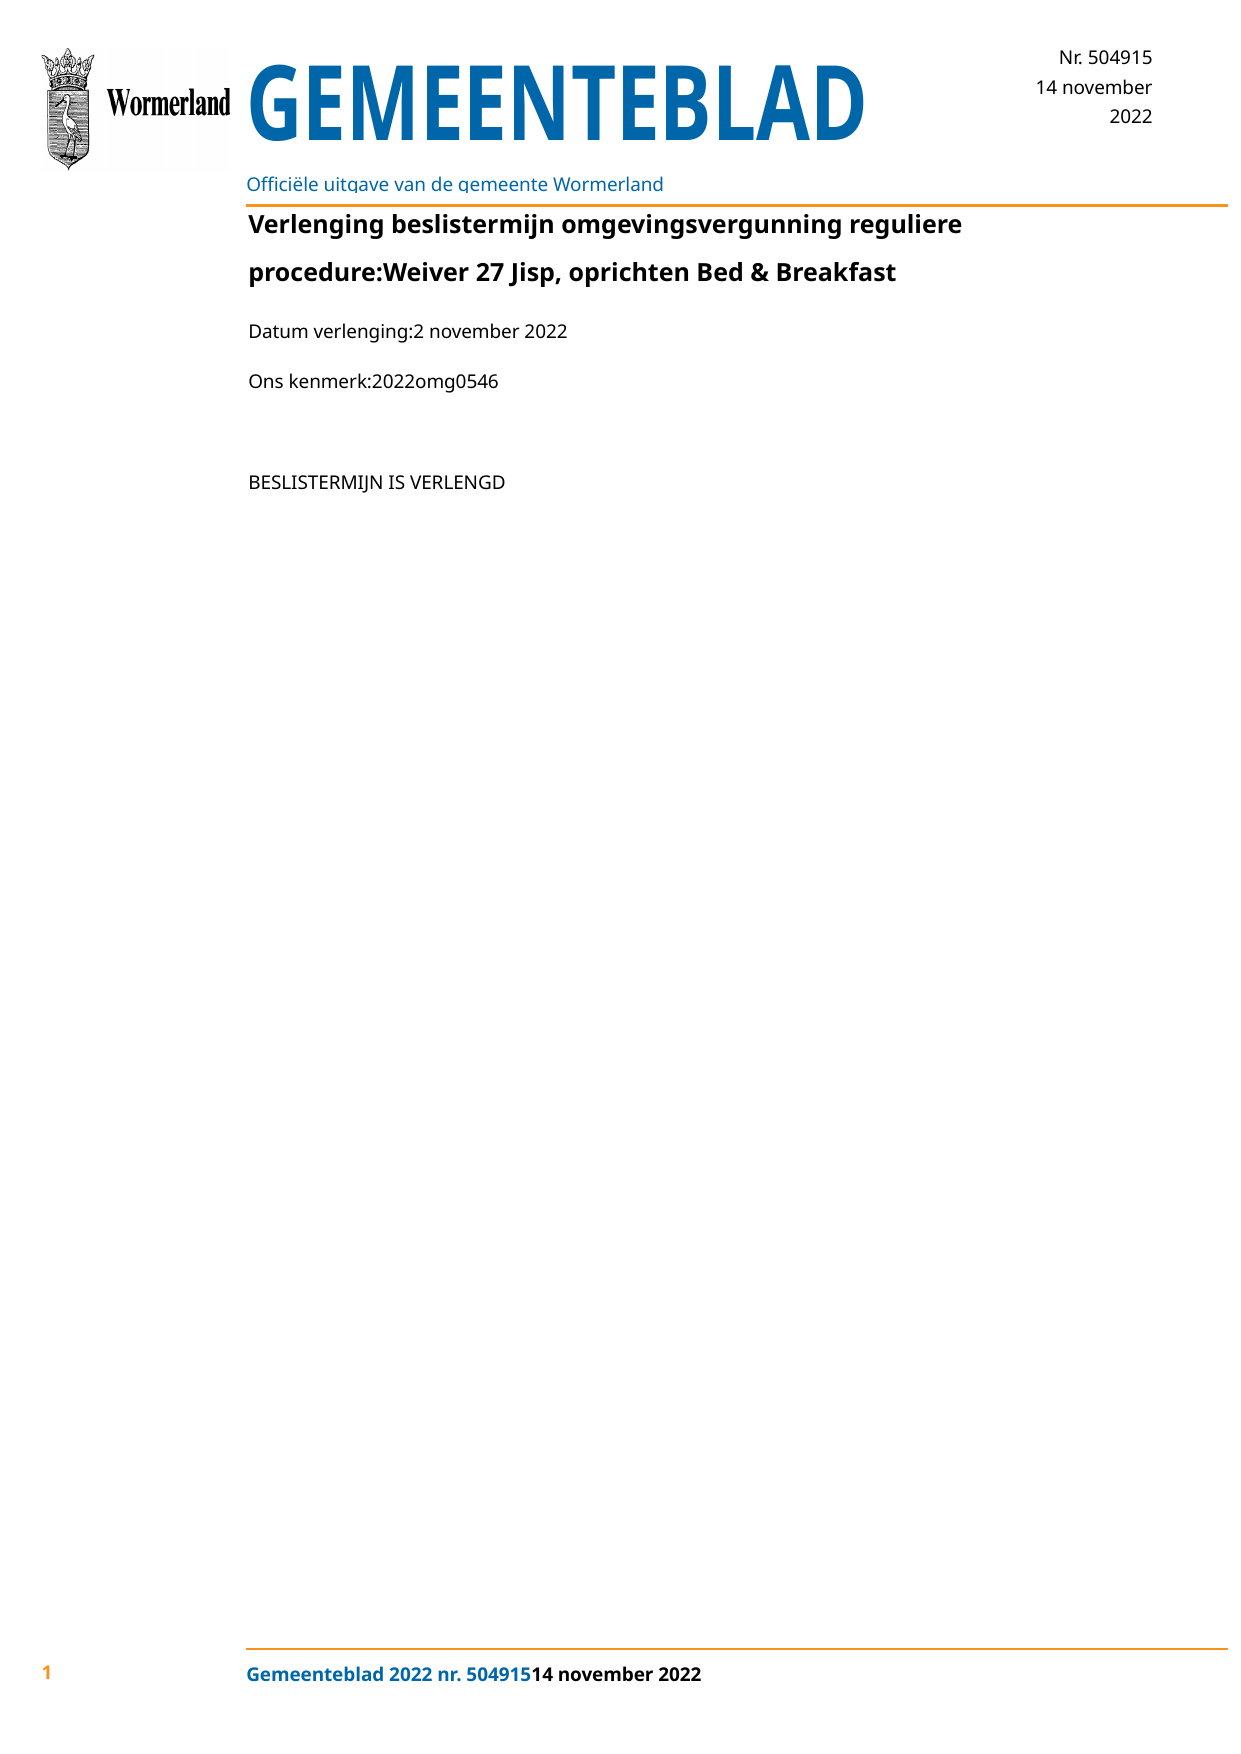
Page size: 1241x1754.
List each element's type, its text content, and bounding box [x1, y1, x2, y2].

text Ons kenmerk:2022omg0546 [248, 368, 1152, 394]
text BESLISTERMIJN IS VERLENGD [248, 469, 1152, 495]
text Verlenging beslistermijn omgevingsvergunning reguliere procedure:Weiver 27 Jisp, oprichten Bed & Breakfast [248, 207, 1152, 288]
picture [41, 47, 231, 172]
text Datum verlenging:2 november 2022 [248, 318, 1152, 344]
